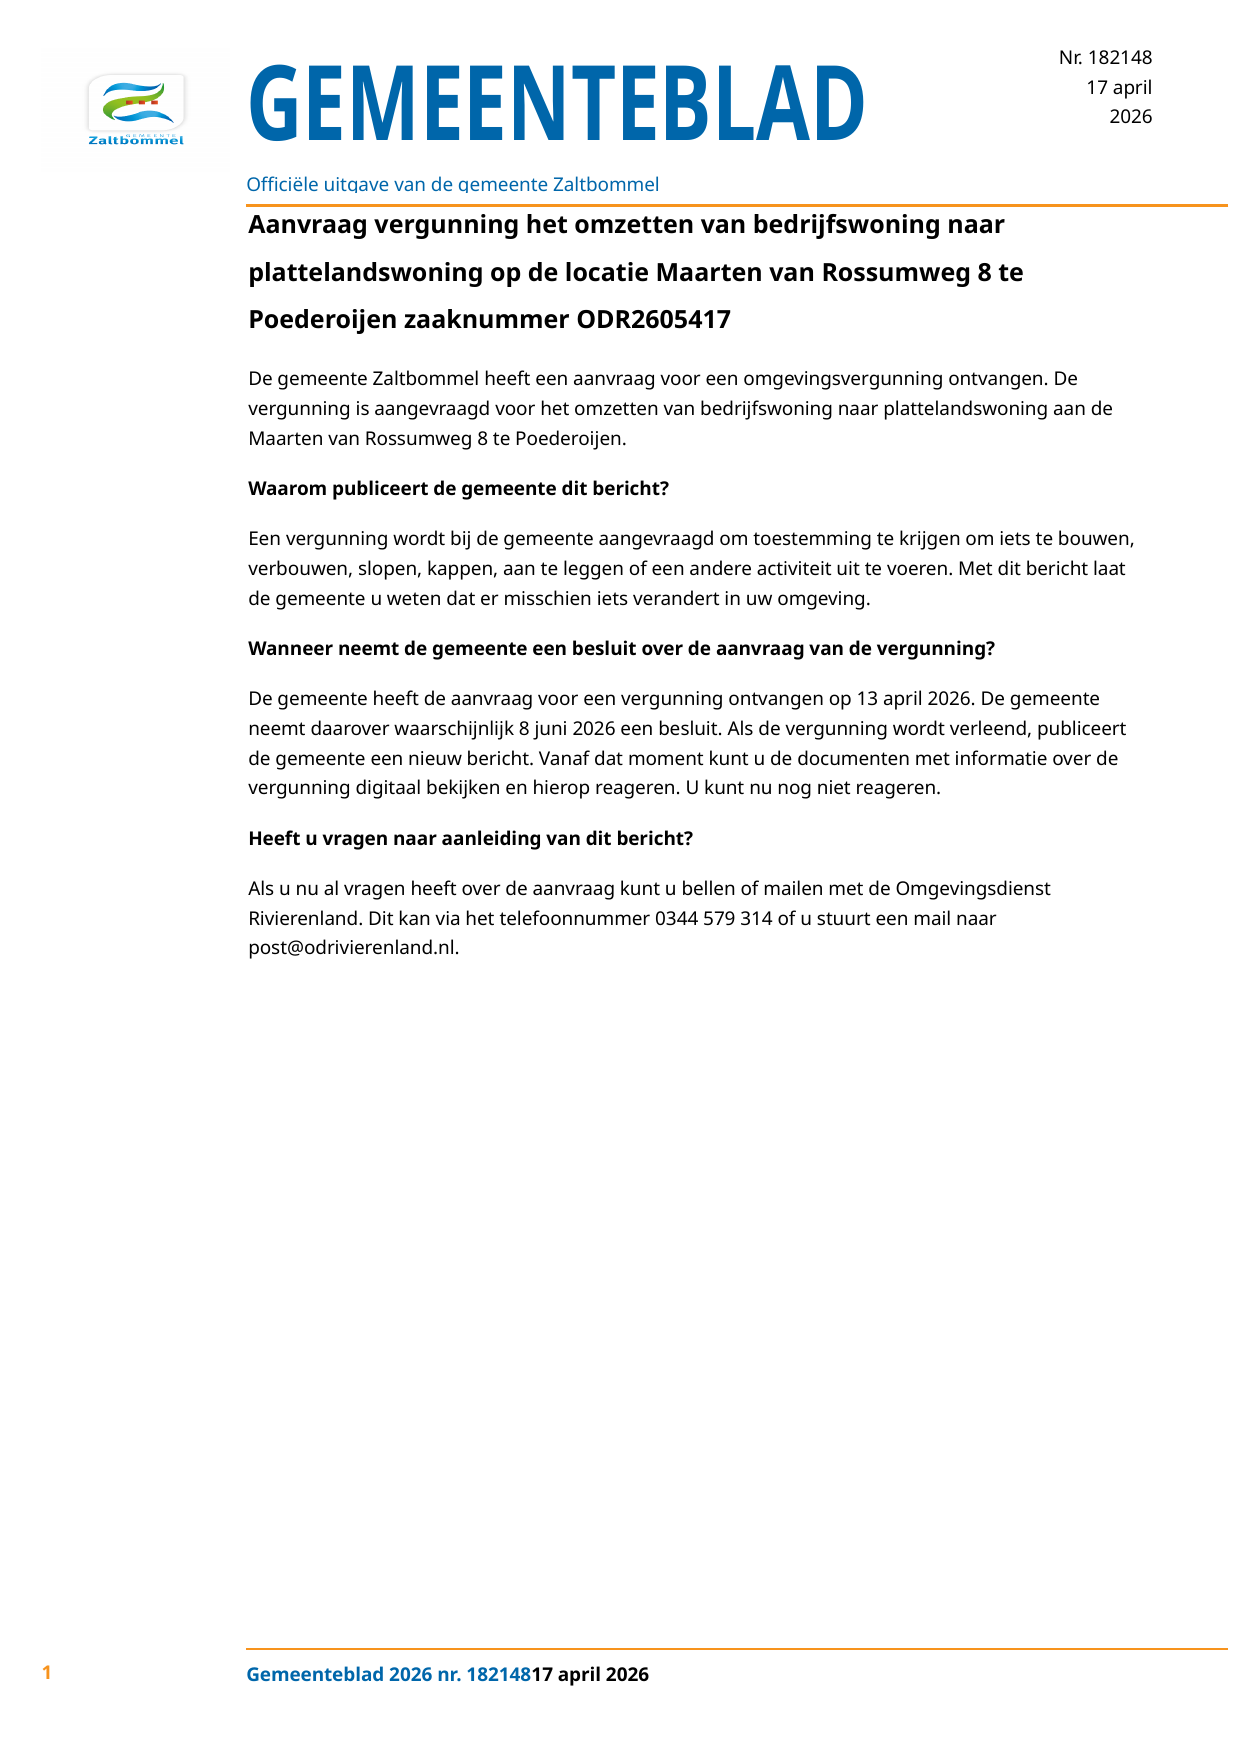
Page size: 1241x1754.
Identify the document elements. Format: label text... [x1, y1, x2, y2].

text Waarom publiceert de gemeente dit bericht? [248, 475, 1152, 501]
picture [41, 47, 231, 172]
text De gemeente Zaltbommel heeft een aanvraag voor een omgevingsvergunning ontvangen. De vergunning is aangevraagd voor het omzetten van bedrijfswoning naar plattelandswoning aan de Maarten van Rossumweg 8 te Poederoijen. [248, 366, 1152, 450]
text Als u nu al vragen heeft over de aanvraag kunt u bellen of mailen met de Omgevingsdienst Rivierenland. Dit kan via het telefoonnummer 0344 579 314 of u stuurt een mail naar post@odrivierenland.nl. [248, 875, 1152, 960]
text Heeft u vragen naar aanleiding van dit bericht? [248, 825, 1152, 850]
text Aanvraag vergunning het omzetten van bedrijfswoning naar plattelandswoning op de locatie Maarten van Rossumweg 8 te Poederoijen zaaknummer ODR2605417 [248, 207, 1152, 336]
text Wanneer neemt de gemeente een besluit over de aanvraag van de vergunning? [248, 635, 1152, 661]
text Een vergunning wordt bij de gemeente aangevraagd om toestemming te krijgen om iets te bouwen, verbouwen, slopen, kappen, aan te leggen of een andere activiteit uit te voeren. Met dit bericht laat de gemeente u weten dat er misschien iets verandert in uw omgeving. [248, 526, 1152, 610]
text De gemeente heeft de aanvraag voor een vergunning ontvangen op 13 april 2026. De gemeente neemt daarover waarschijnlijk 8 juni 2026 een besluit. Als de vergunning wordt verleend, publiceert de gemeente een nieuw bericht. Vanaf dat moment kunt u de documenten met informatie over de vergunning digitaal bekijken en hierop reageren. U kunt nu nog niet reageren. [248, 686, 1152, 800]
